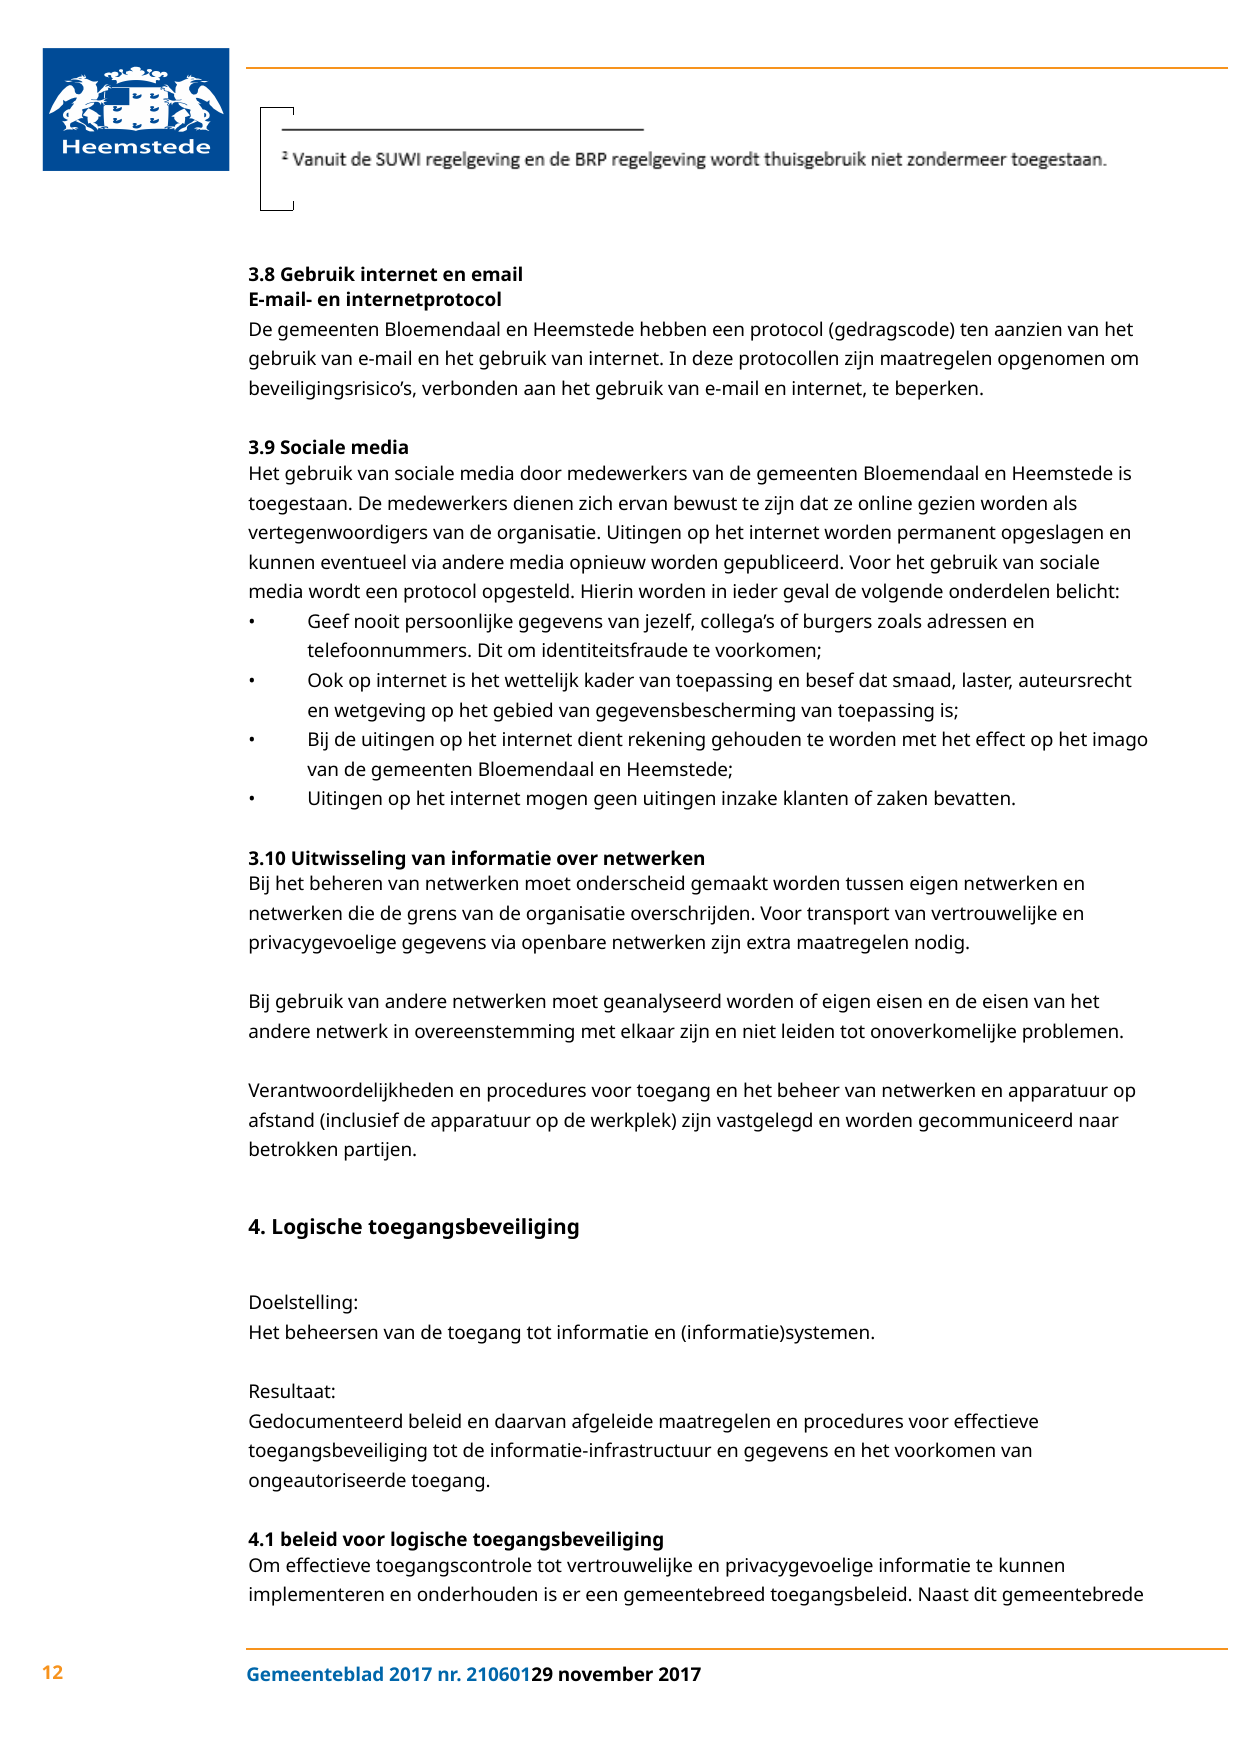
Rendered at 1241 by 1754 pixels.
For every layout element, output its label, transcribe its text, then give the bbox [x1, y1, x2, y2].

text Bij het beheren van netwerken moet onderscheid gemaakt worden tussen eigen netwerken en netwerken die de grens van de organisatie overschrijden. Voor transport van vertrouwelijke en privacygevoelige gegevens via openbare netwerken zijn extra maatregelen nodig. [248, 870, 1152, 955]
text 3.10 Uitwisseling van informatie over netwerken [248, 845, 1152, 870]
list Uitingen op het internet mogen geen uitingen inzake klanten of zaken bevatten. [248, 786, 1152, 811]
text De gemeenten Bloemendaal en Heemstede hebben een protocol (gedragscode) ten aanzien van het gebruik van e-mail en het gebruik van internet. In deze protocollen zijn maatregelen opgenomen om beveiligingsrisico’s, verbonden aan het gebruik van e-mail en internet, te beperken. [248, 316, 1152, 401]
text 4.1 beleid voor logische toegangsbeveiliging [248, 1526, 1152, 1552]
list Bij de uitingen op het internet dient rekening gehouden te worden met het effect op het imago van de gemeenten Bloemendaal en Heemstede; [248, 726, 1152, 782]
text Doelstelling: [248, 1289, 1152, 1315]
text Bij gebruik van andere netwerken moet geanalyseerd worden of eigen eisen en de eisen van het andere netwerk in overeenstemming met elkaar zijn en niet leiden tot onoverkomelijke problemen. [248, 989, 1152, 1044]
list Geef nooit persoonlijke gegevens van jezelf, collega’s of burgers zoals adressen en telefoonnummers. Dit om identiteitsfraude te voorkomen; [248, 608, 1152, 663]
text E-mail- en internetprotocol [248, 286, 1152, 312]
text Het beheersen van de toegang tot informatie en (informatie)systemen. [248, 1319, 1152, 1345]
text 3.9 Sociale media [248, 434, 1152, 460]
text Verantwoordelijkheden en procedures voor toegang en het beheer van netwerken en apparatuur op afstand (inclusief de apparatuur op de werkplek) zijn vastgelegd en worden gecommuniceerd naar betrokken partijen. [248, 1077, 1152, 1162]
text Resultaat: [248, 1378, 1152, 1404]
text 4. Logische toegangsbeveiliging [248, 1212, 1152, 1240]
text Om effectieve toegangscontrole tot vertrouwelijke en privacygevoelige informatie te kunnen implementeren en onderhouden is er een gemeentebreed toegangsbeleid. Naast dit gemeentebrede [248, 1552, 1152, 1607]
list Ook op internet is het wettelijk kader van toepassing en besef dat smaad, laster, auteursrecht en wetgeving op het gebied van gegevensbescherming van toepassing is; [248, 667, 1152, 722]
text Gedocumenteerd beleid en daarvan afgeleide maatregelen en procedures voor effectieve toegangsbeveiliging tot de informatie-infrastructuur en gegevens en het voorkomen van ongeautoriseerde toegang. [248, 1408, 1152, 1493]
text 3.8 Gebruik internet en email [248, 261, 1152, 286]
picture [268, 115, 1173, 201]
picture [41, 47, 231, 172]
text Het gebruik van sociale media door medewerkers van de gemeenten Bloemendaal en Heemstede is toegestaan. De medewerkers dienen zich ervan bewust te zijn dat ze online gezien worden als vertegenwoordigers van de organisatie. Uitingen op het internet worden permanent opgeslagen en kunnen eventueel via andere media opnieuw worden gepubliceerd. Voor het gebruik van sociale media wordt een protocol opgesteld. Hierin worden in ieder geval de volgende onderdelen belicht: [248, 460, 1152, 604]
